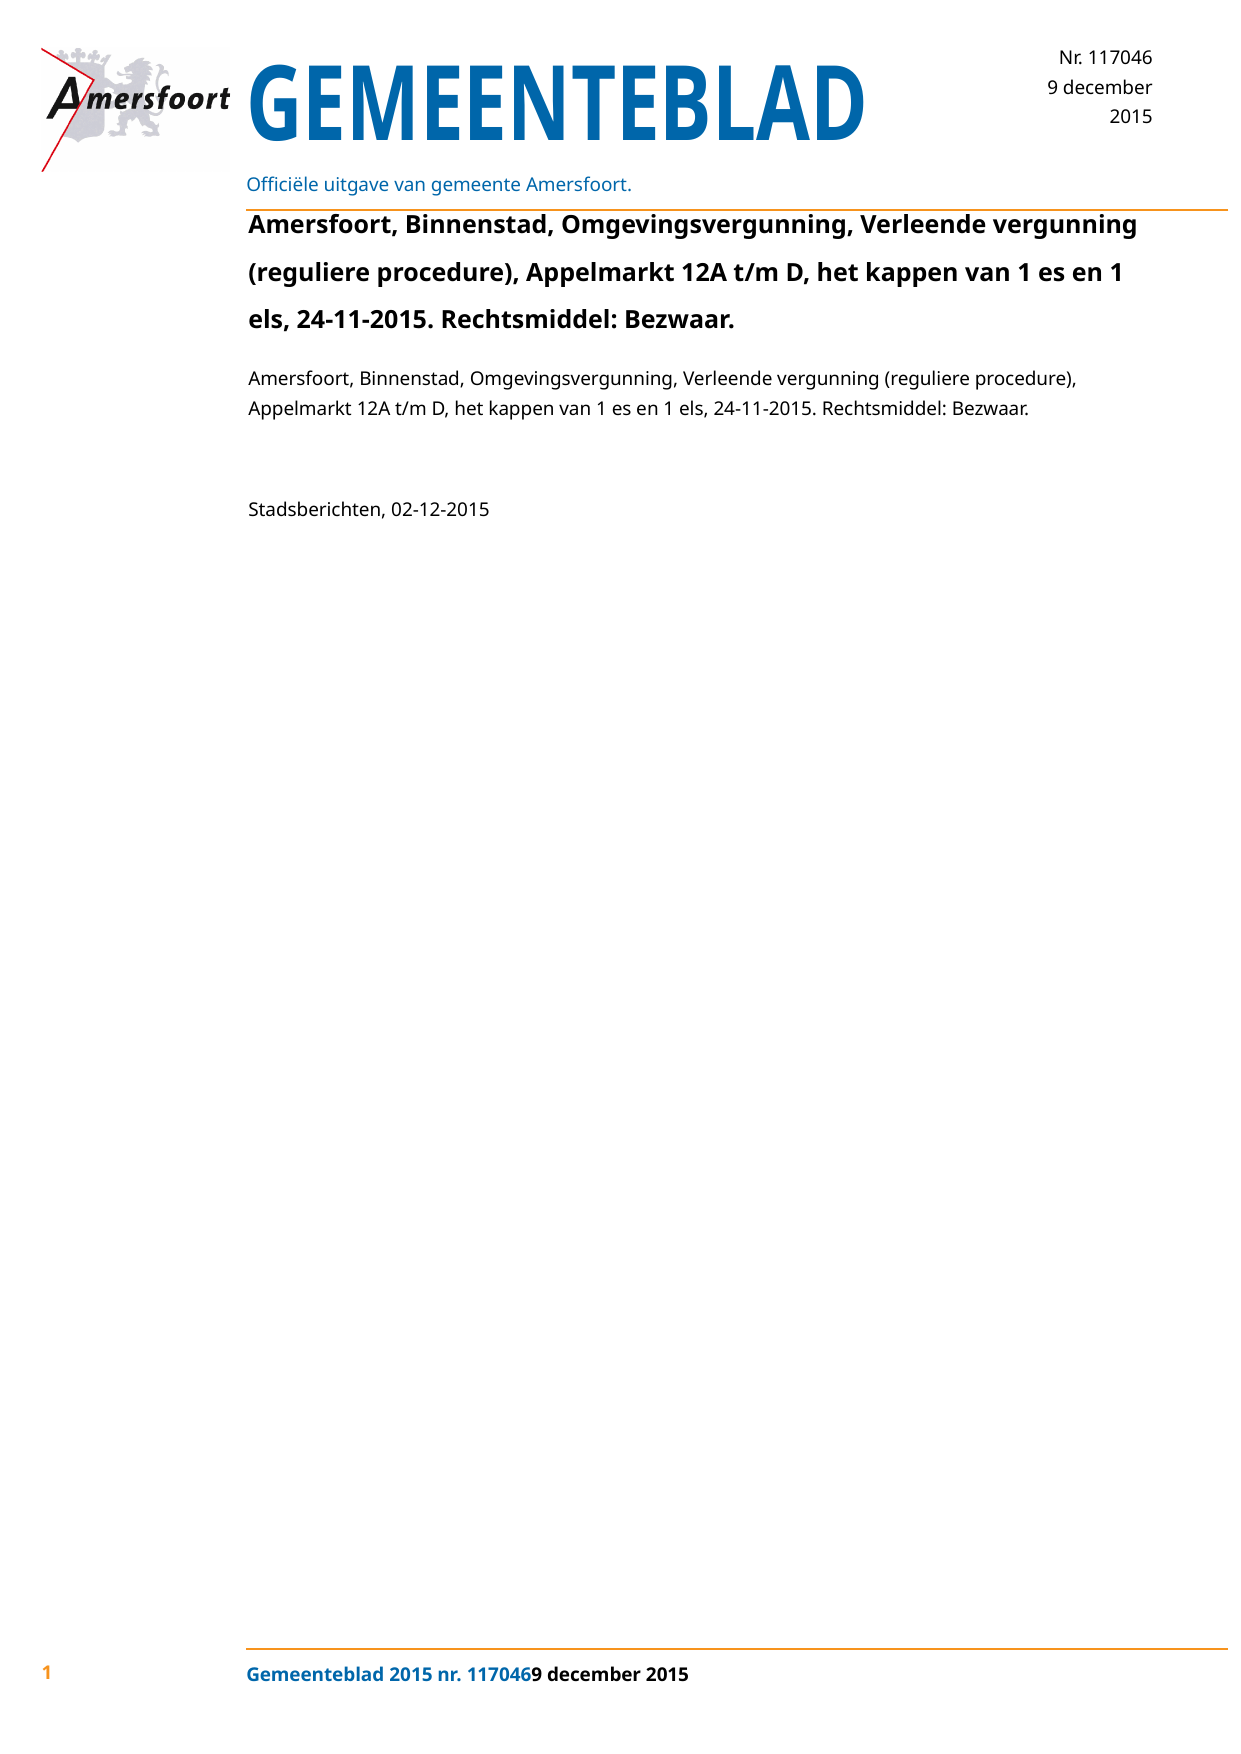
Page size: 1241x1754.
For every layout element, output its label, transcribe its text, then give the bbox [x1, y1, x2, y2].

text Stadsberichten, 02-12-2015 [248, 496, 1152, 522]
text Amersfoort, Binnenstad, Omgevingsvergunning, Verleende vergunning (reguliere procedure), Appelmarkt 12A t/m D, het kappen van 1 es en 1 els, 24-11-2015. Rechtsmiddel: Bezwaar. [248, 366, 1152, 421]
text Amersfoort, Binnenstad, Omgevingsvergunning, Verleende vergunning (reguliere procedure), Appelmarkt 12A t/m D, het kappen van 1 es en 1 els, 24-11-2015. Rechtsmiddel: Bezwaar. [248, 211, 1152, 336]
picture [41, 47, 231, 172]
